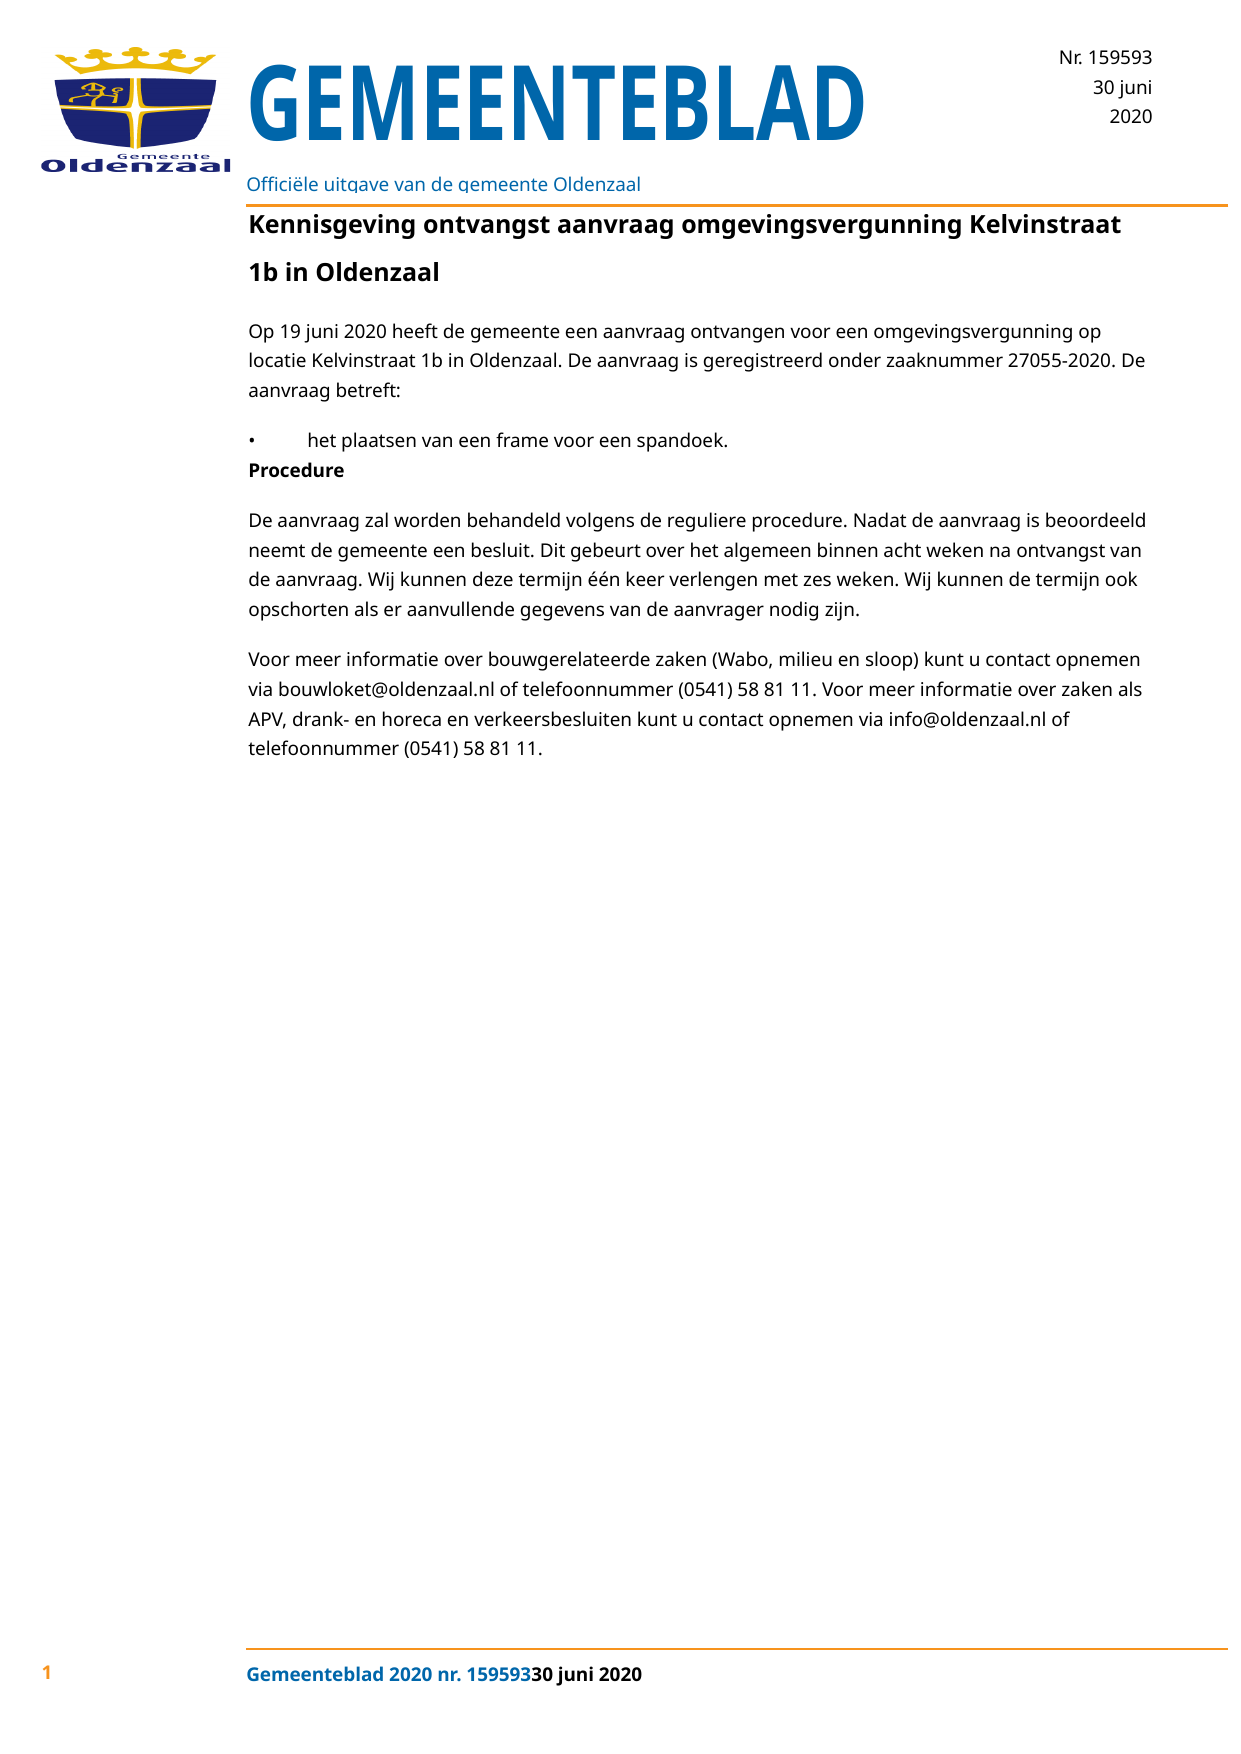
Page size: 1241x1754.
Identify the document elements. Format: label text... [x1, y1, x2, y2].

text Procedure [248, 457, 1152, 483]
text De aanvraag zal worden behandeld volgens de reguliere procedure. Nadat de aanvraag is beoordeeld neemt de gemeente een besluit. Dit gebeurt over het algemeen binnen acht weken na ontvangst van de aanvraag. Wij kunnen deze termijn één keer verlengen met zes weken. Wij kunnen de termijn ook opschorten als er aanvullende gegevens van de aanvrager nodig zijn. [248, 507, 1152, 622]
text Op 19 juni 2020 heeft de gemeente een aanvraag ontvangen voor een omgevingsvergunning op locatie Kelvinstraat 1b in Oldenzaal. De aanvraag is geregistreerd onder zaaknummer 27055-2020. De aanvraag betreft: [248, 318, 1152, 403]
text Kennisgeving ontvangst aanvraag omgevingsvergunning Kelvinstraat 1b in Oldenzaal [248, 207, 1152, 288]
text Voor meer informatie over bouwgerelateerde zaken (Wabo, milieu en sloop) kunt u contact opnemen via bouwloket@oldenzaal.nl of telefoonnummer (0541) 58 81 11. Voor meer informatie over zaken als APV, drank- en horeca en verkeersbesluiten kunt u contact opnemen via info@oldenzaal.nl of telefoonnummer (0541) 58 81 11. [248, 647, 1152, 761]
picture [41, 47, 231, 172]
list het plaatsen van een frame voor een spandoek. [248, 427, 1152, 453]
